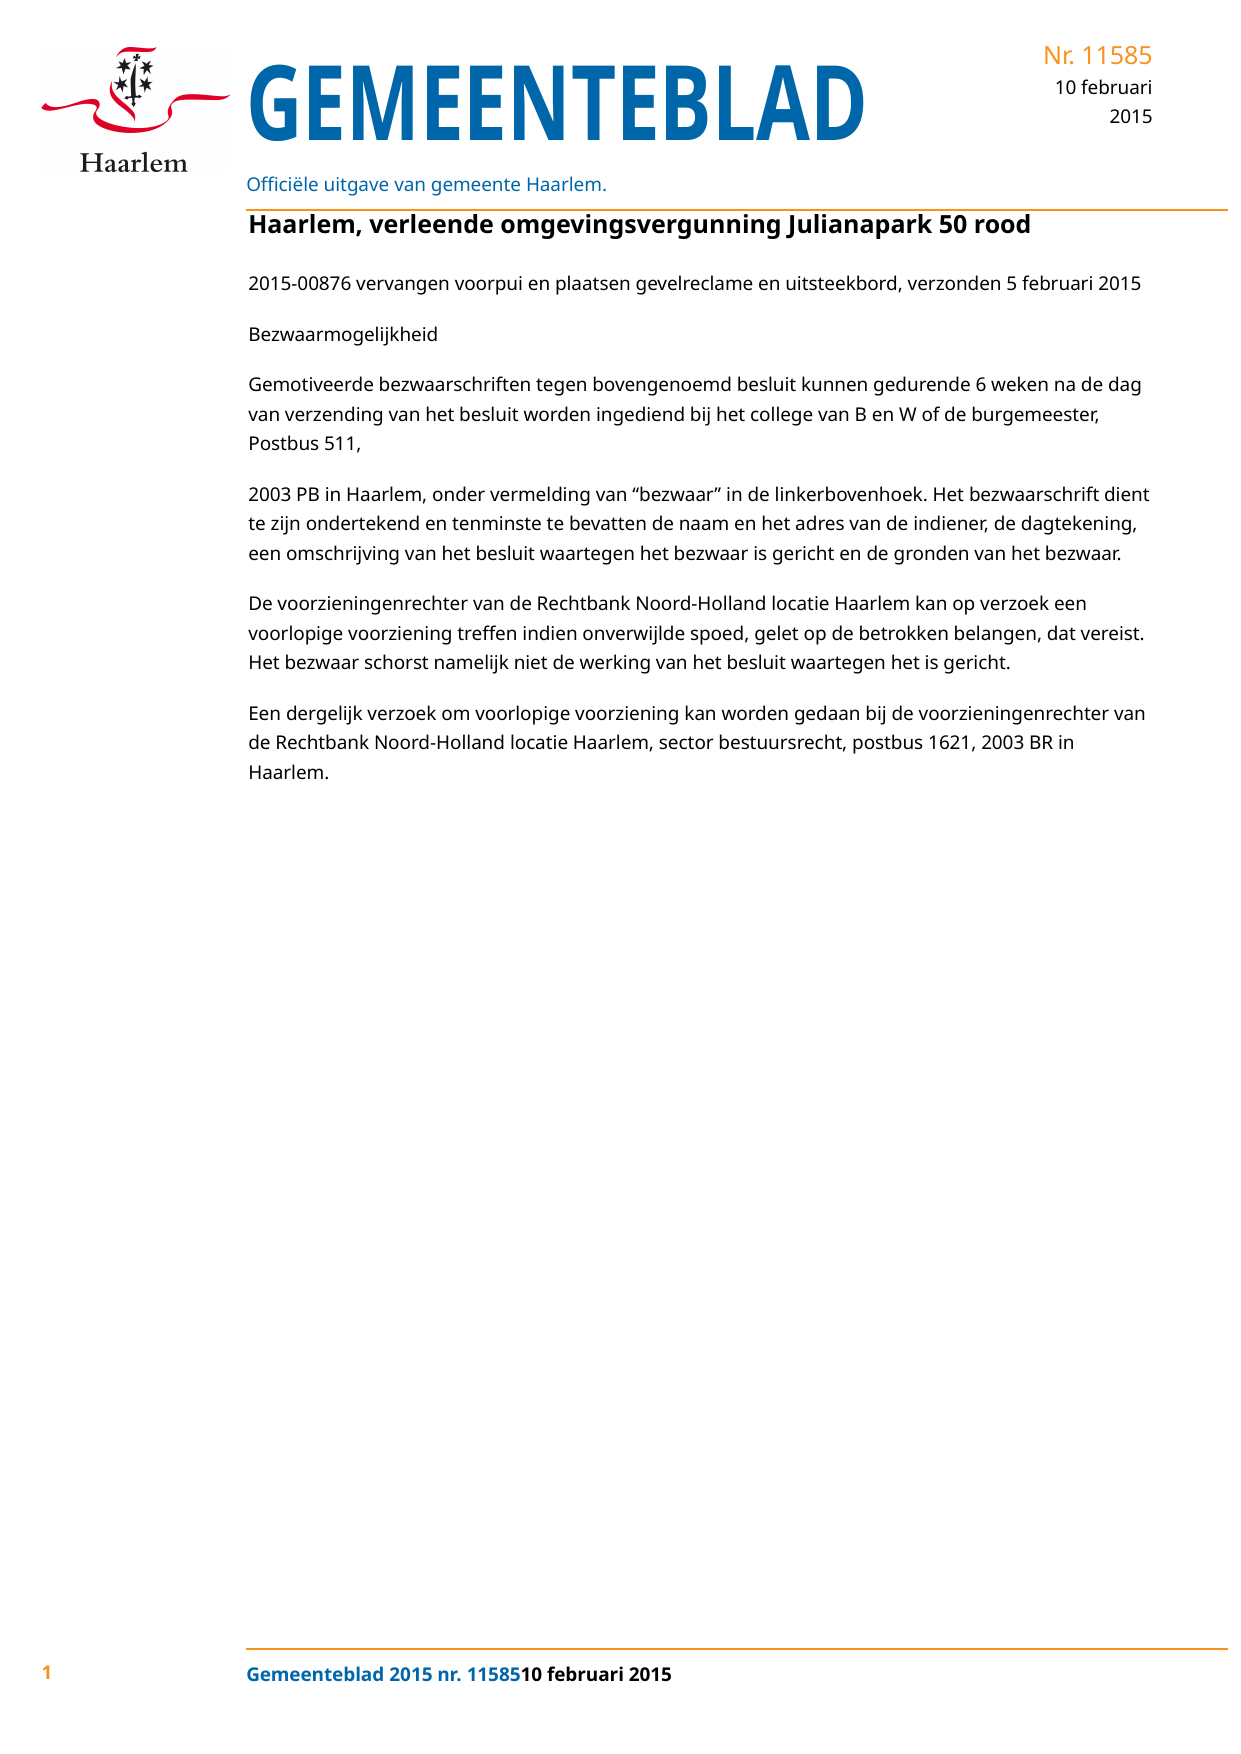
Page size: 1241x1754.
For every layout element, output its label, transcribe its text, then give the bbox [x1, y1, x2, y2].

text Haarlem, verleende omgevingsvergunning Julianapark 50 rood [248, 211, 1152, 241]
text Gemotiveerde bezwaarschriften tegen bovengenoemd besluit kunnen gedurende 6 weken na de dag van verzending van het besluit worden ingediend bij het college van B en W of de burgemeester, Postbus 511, [248, 371, 1152, 456]
text 2015-00876 vervangen voorpui en plaatsen gevelreclame en uitsteekbord, verzonden 5 februari 2015 [248, 270, 1152, 296]
text De voorzieningenrechter van de Rechtbank Noord-Holland locatie Haarlem kan op verzoek een voorlopige voorziening treffen indien onverwijlde spoed, gelet op de betrokken belangen, dat vereist. Het bezwaar schorst namelijk niet de werking van het besluit waartegen het is gericht. [248, 590, 1152, 675]
text Een dergelijk verzoek om voorlopige voorziening kan worden gedaan bij de voorzieningenrechter van de Rechtbank Noord-Holland locatie Haarlem, sector bestuursrecht, postbus 1621, 2003 BR in Haarlem. [248, 700, 1152, 785]
text Bezwaarmogelijkheid [248, 321, 1152, 346]
picture [41, 47, 231, 172]
text 2003 PB in Haarlem, onder vermelding van “bezwaar” in de linkerbovenhoek. Het bezwaarschrift dient te zijn ondertekend en tenminste te bevatten de naam en het adres van de indiener, de dagtekening, een omschrijving van het besluit waartegen het bezwaar is gericht en de gronden van het bezwaar. [248, 481, 1152, 566]
